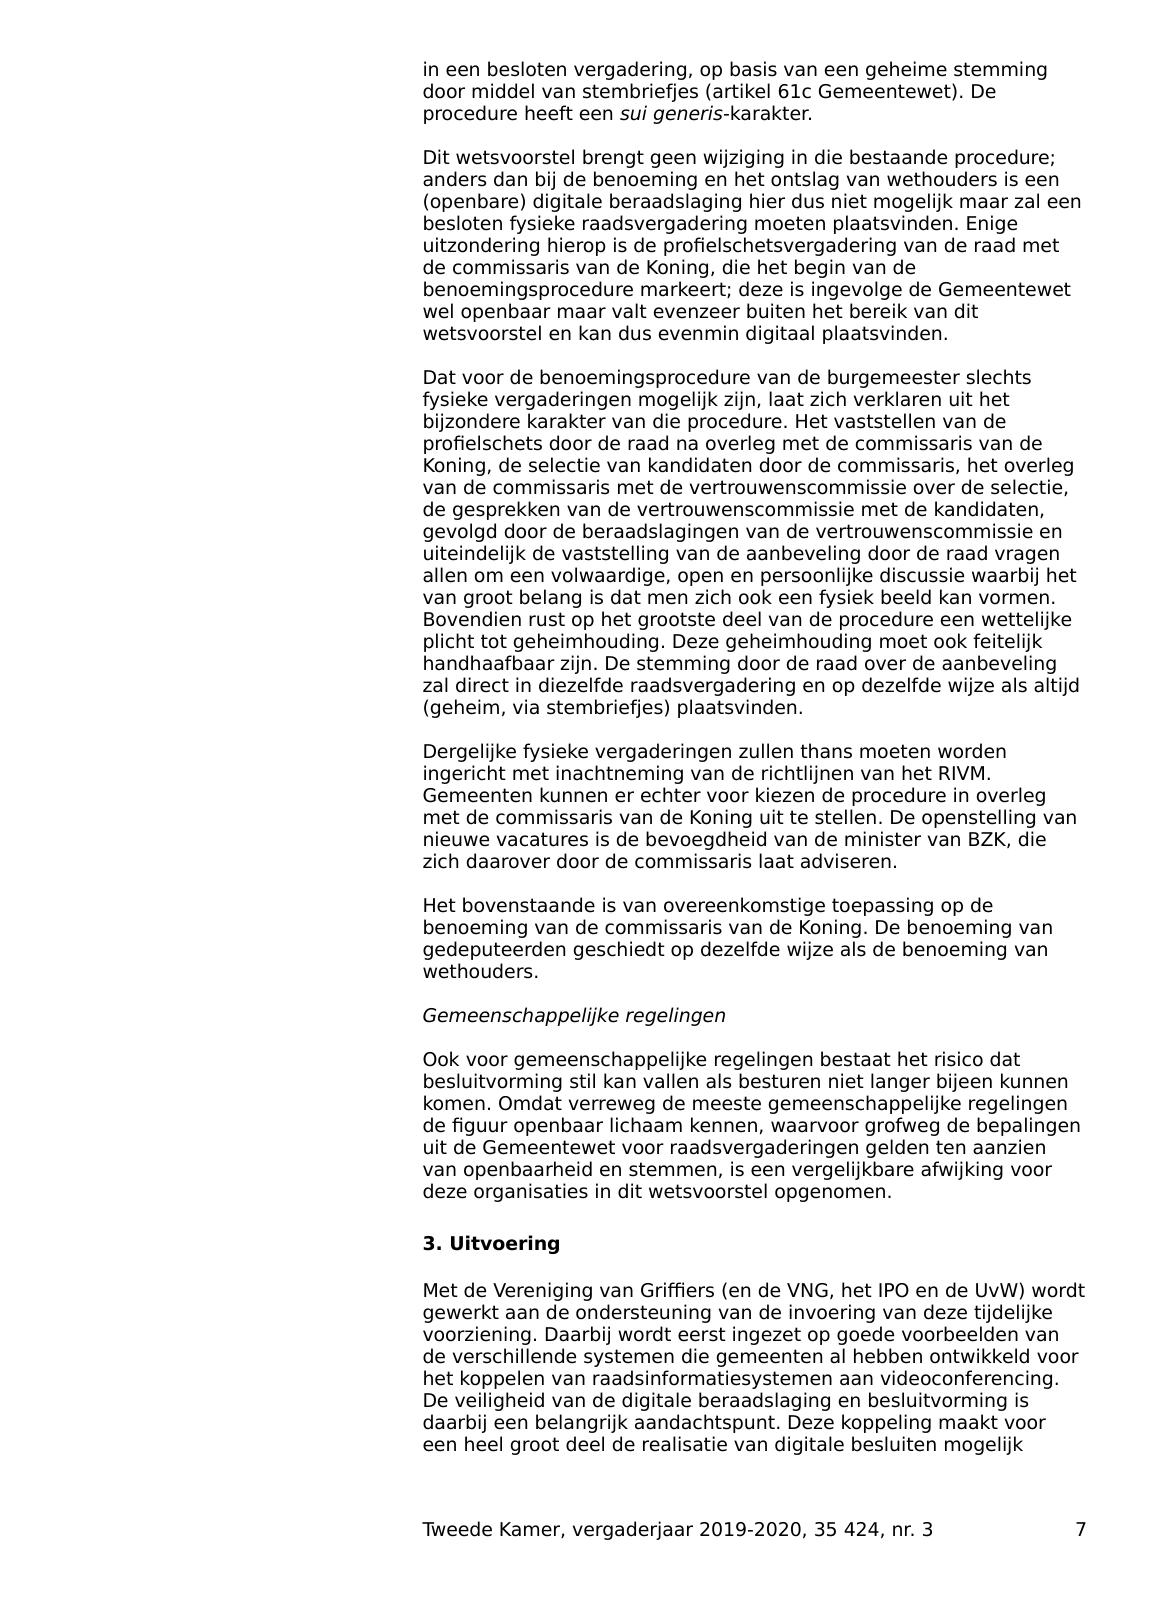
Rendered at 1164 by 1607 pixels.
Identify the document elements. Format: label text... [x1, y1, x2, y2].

text Dergelijke fysieke vergaderingen zullen thans moeten worden ingericht met inachtneming van de richtlijnen van het RIVM. Gemeenten kunnen er echter voor kiezen de procedure in overleg met de commissaris van de Koning uit te stellen. De openstelling van nieuwe vacatures is de bevoegdheid van de minister van BZK, die zich daarover door de commissaris laat adviseren. [422, 741, 1087, 873]
text Dit wetsvoorstel brengt geen wijziging in die bestaande procedure; anders dan bij de benoeming en het ontslag van wethouders is een (openbare) digitale beraadslaging hier dus niet mogelijk maar zal een besloten fysieke raadsvergadering moeten plaatsvinden. Enige uitzondering hierop is de profielschetsvergadering van de raad met de commissaris van de Koning, die het begin van de benoemingsprocedure markeert; deze is ingevolge de Gemeentewet wel openbaar maar valt evenzeer buiten het bereik van dit wetsvoorstel en kan dus evenmin digitaal plaatsvinden. [422, 147, 1087, 345]
subtitle Gemeenschappelijke regelingen [422, 1005, 1087, 1027]
text Ook voor gemeenschappelijke regelingen bestaat het risico dat besluitvorming stil kan vallen als besturen niet langer bijeen kunnen komen. Omdat verreweg de meeste gemeenschappelijke regelingen de figuur openbaar lichaam kennen, waarvoor grofweg de bepalingen uit de Gemeentewet voor raadsvergaderingen gelden ten aanzien van openbaarheid en stemmen, is een vergelijkbare afwijking voor deze organisaties in dit wetsvoorstel opgenomen. [422, 1049, 1087, 1203]
subtitle 3. Uitvoering [422, 1233, 1087, 1255]
text Met de Vereniging van Griffiers (en de VNG, het IPO en de UvW) wordt gewerkt aan de ondersteuning van de invoering van deze tijdelijke voorziening. Daarbij wordt eerst ingezet op goede voorbeelden van de verschillende systemen die gemeenten al hebben ontwikkeld voor het koppelen van raadsinformatiesystemen aan videoconferencing. De veiligheid van de digitale beraadslaging en besluitvorming is daarbij een belangrijk aandachtspunt. Deze koppeling maakt voor een heel groot deel de realisatie van digitale besluiten mogelijk [422, 1280, 1087, 1456]
text Dat voor de benoemingsprocedure van de burgemeester slechts fysieke vergaderingen mogelijk zijn, laat zich verklaren uit het bijzondere karakter van die procedure. Het vaststellen van de profielschets door de raad na overleg met de commissaris van de Koning, de selectie van kandidaten door de commissaris, het overleg van de commissaris met de vertrouwenscommissie over de selectie, de gesprekken van de vertrouwenscommissie met de kandidaten, gevolgd door de beraadslagingen van de vertrouwenscommissie en uiteindelijk de vaststelling van de aanbeveling door de raad vragen allen om een volwaardige, open en persoonlijke discussie waarbij het van groot belang is dat men zich ook een fysiek beeld kan vormen. Bovendien rust op het grootste deel van de procedure een wettelijke plicht tot geheimhouding. Deze geheimhouding moet ook feitelijk handhaafbaar zijn. De stemming door de raad over de aanbeveling zal direct in diezelfde raadsvergadering en op dezelfde wijze als altijd (geheim, via stembriefjes) plaatsvinden. [422, 367, 1087, 719]
text Het bovenstaande is van overeenkomstige toepassing op de benoeming van de commissaris van de Koning. De benoeming van gedeputeerden geschiedt op dezelfde wijze als de benoeming van wethouders. [422, 895, 1087, 983]
text in een besloten vergadering, op basis van een geheime stemming door middel van stembriefjes (artikel 61c Gemeentewet). De procedure heeft een sui generis-karakter. [422, 59, 1087, 125]
